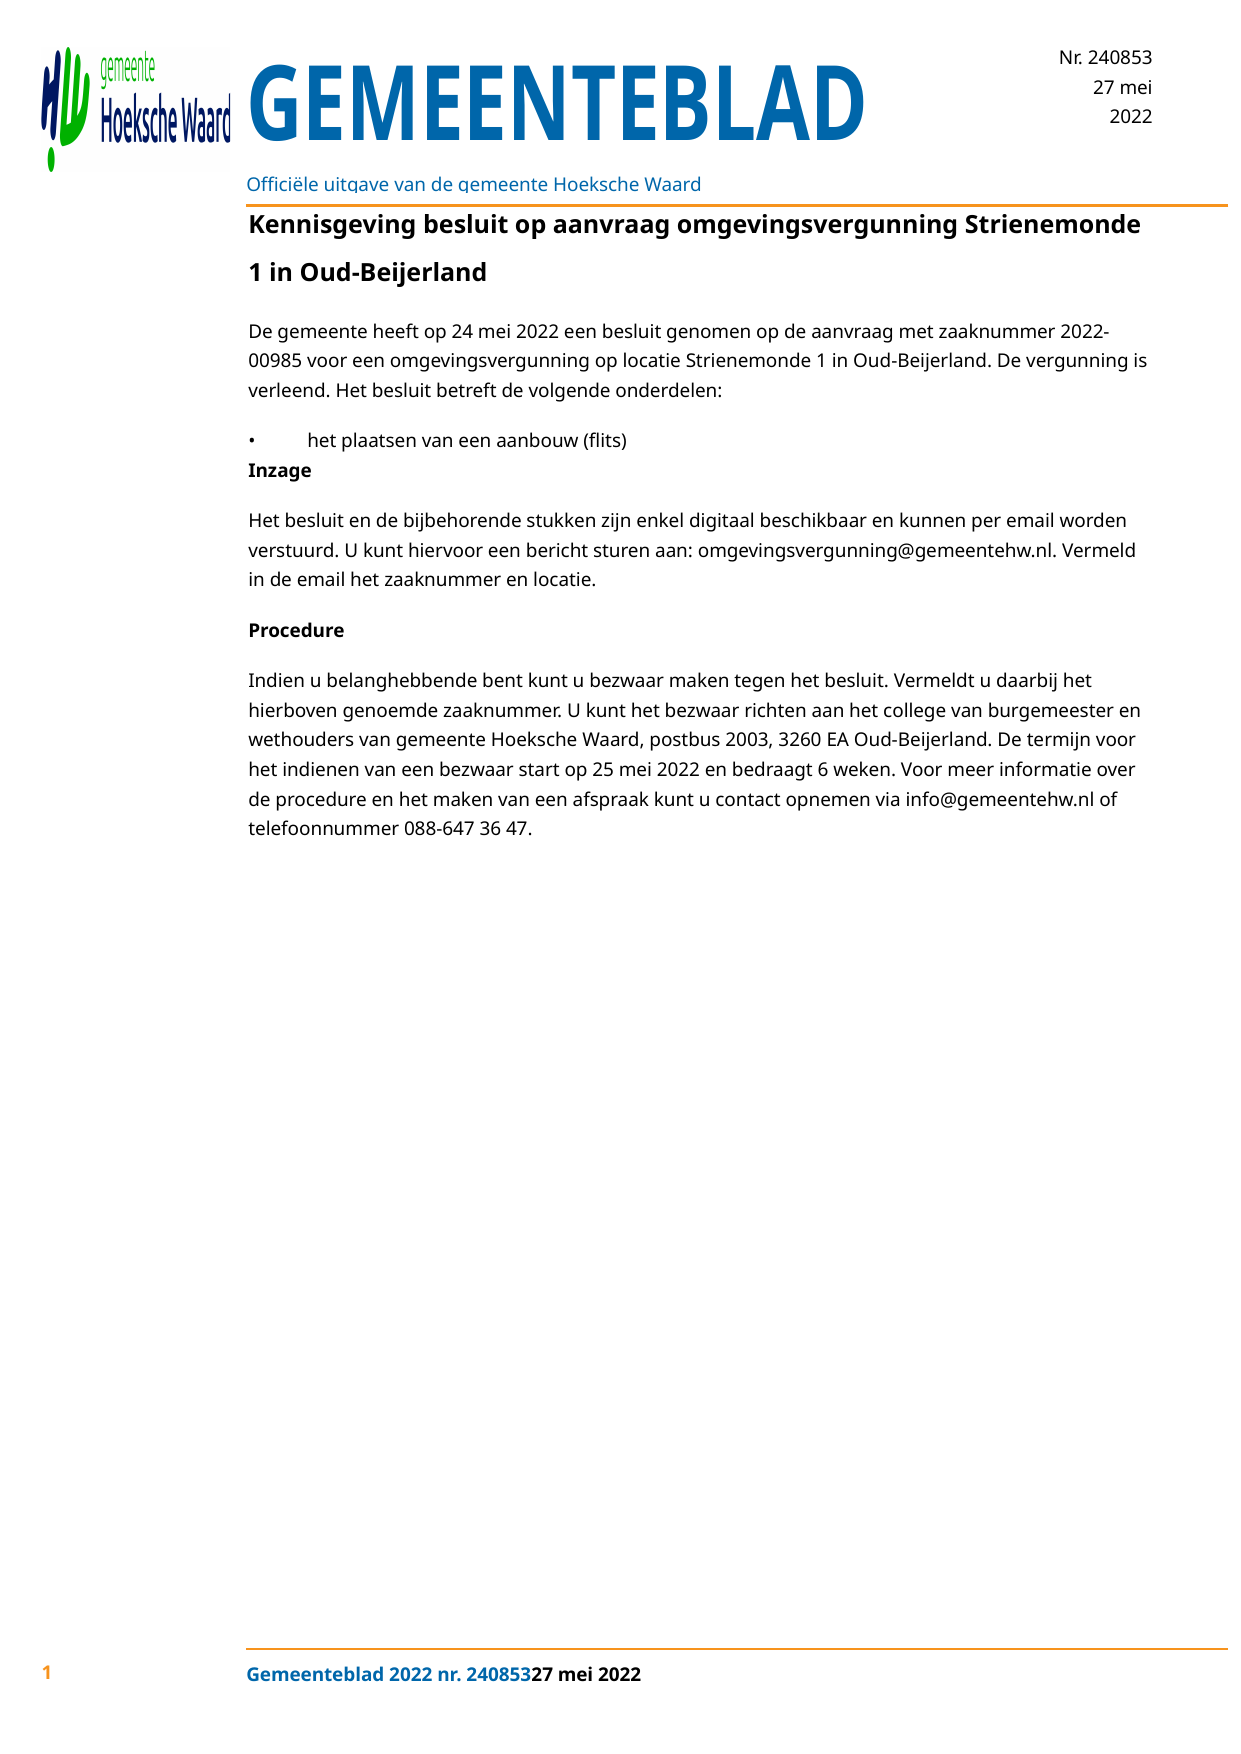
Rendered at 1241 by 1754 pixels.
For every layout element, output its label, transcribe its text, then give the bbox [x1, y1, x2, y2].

text Kennisgeving besluit op aanvraag omgevingsvergunning Strienemonde 1 in Oud-Beijerland [248, 207, 1152, 288]
picture [41, 47, 231, 172]
list het plaatsen van een aanbouw (flits) [248, 427, 1152, 453]
text Indien u belanghebbende bent kunt u bezwaar maken tegen het besluit. Vermeldt u daarbij het hierboven genoemde zaaknummer. U kunt het bezwaar richten aan het college van burgemeester en wethouders van gemeente Hoeksche Waard, postbus 2003, 3260 EA Oud-Beijerland. De termijn voor het indienen van een bezwaar start op 25 mei 2022 en bedraagt 6 weken. Voor meer informatie over de procedure en het maken van een afspraak kunt u contact opnemen via info@gemeentehw.nl of telefoonnummer 088-647 36 47. [248, 667, 1152, 841]
text Inzage [248, 457, 1152, 483]
text De gemeente heeft op 24 mei 2022 een besluit genomen op de aanvraag met zaaknummer 2022-00985 voor een omgevingsvergunning op locatie Strienemonde 1 in Oud-Beijerland. De vergunning is verleend. Het besluit betreft de volgende onderdelen: [248, 318, 1152, 403]
text Procedure [248, 617, 1152, 643]
text Het besluit en de bijbehorende stukken zijn enkel digitaal beschikbaar en kunnen per email worden verstuurd. U kunt hiervoor een bericht sturen aan: omgevingsvergunning@gemeentehw.nl. Vermeld in de email het zaaknummer en locatie. [248, 507, 1152, 592]
